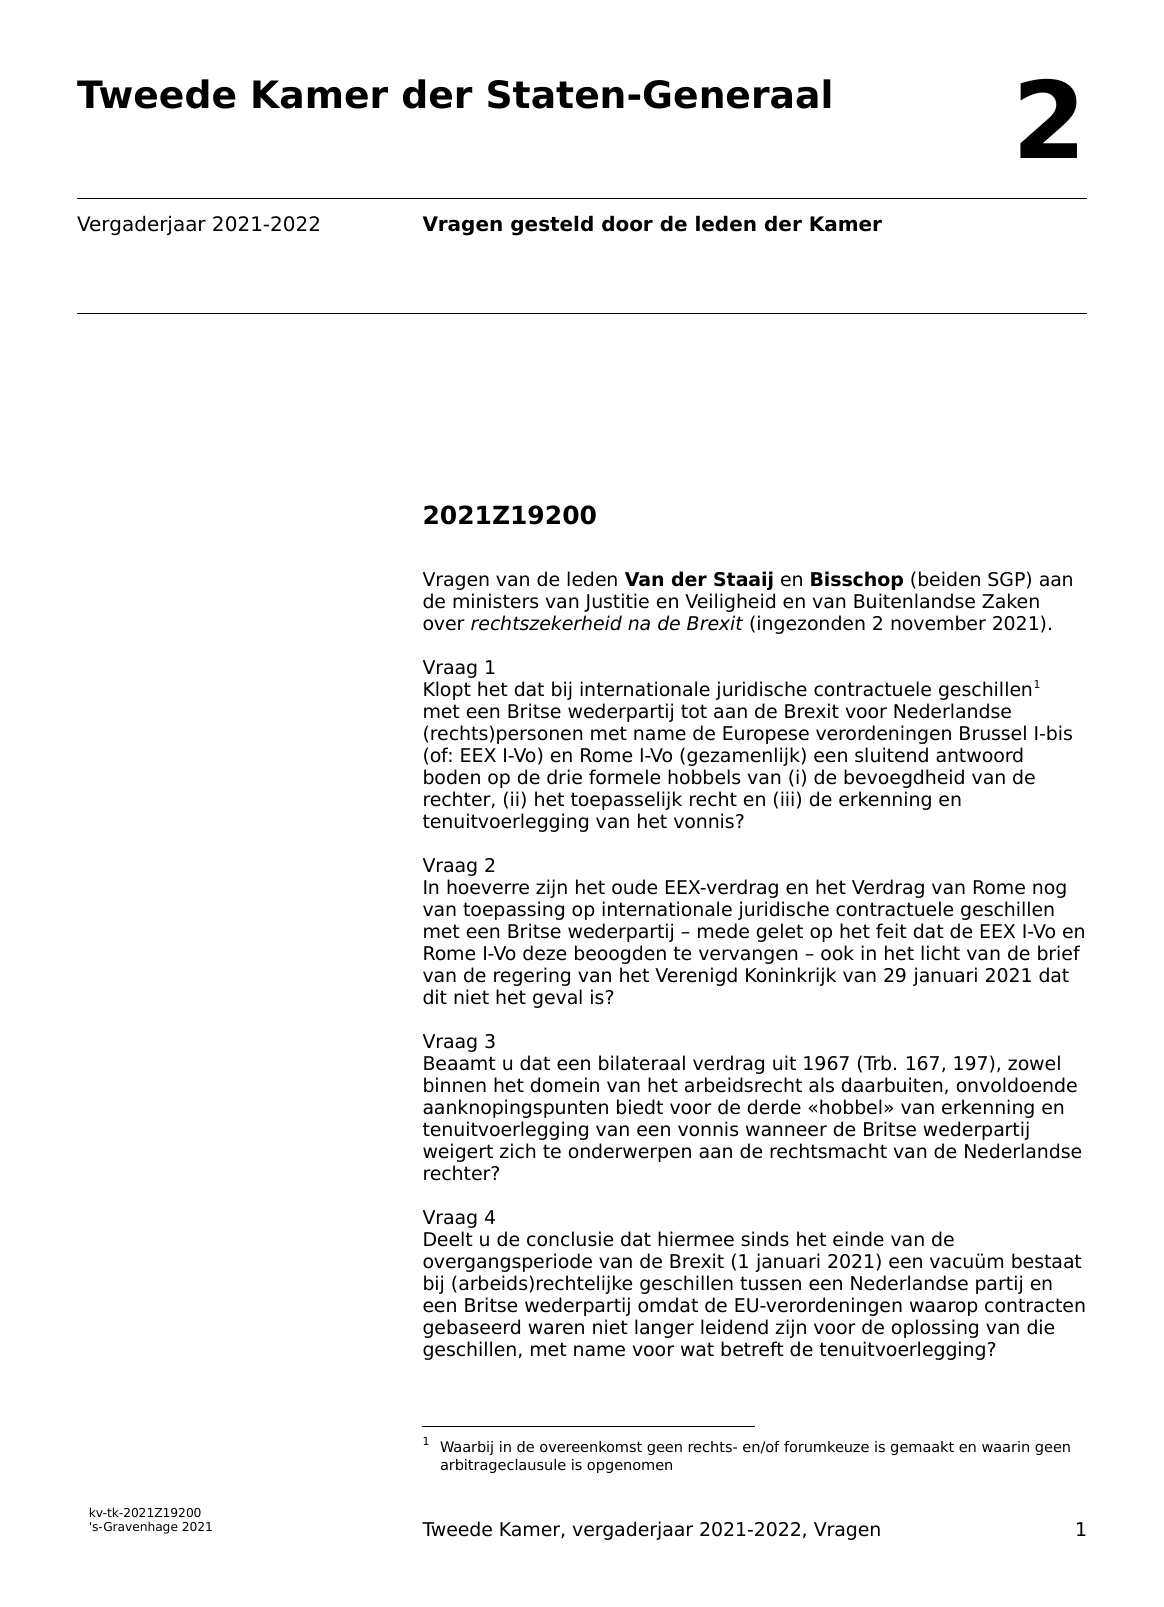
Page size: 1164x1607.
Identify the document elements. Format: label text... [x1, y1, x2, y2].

table_header 2 [886, 59, 1087, 198]
table_cell Vragen gesteld door de leden der Kamer [422, 199, 1087, 313]
text Vragen van de leden Van der Staaij en Bisschop (beiden SGP) aan de ministers van Justitie en Veiligheid en van Buitenlandse Zaken over rechtszekerheid na de Brexit (ingezonden 2 november 2021). [422, 569, 1087, 635]
text 2021Z19200 [422, 501, 1087, 531]
text Waarbij in de overeenkomst geen rechts- en/of forumkeuze is gemaakt en waarin geen arbitrageclausule is opgenomen [422, 1435, 1087, 1474]
text Beaamt u dat een bilateraal verdrag uit 1967 (Trb. 167, 197), zowel binnen het domein van het arbeidsrecht als daarbuiten, onvoldoende aanknopingspunten biedt voor de derde «hobbel» van erkenning en tenuitvoerlegging van een vonnis wanneer de Britse wederpartij weigert zich te onderwerpen aan de rechtsmacht van de Nederlandse rechter? [422, 1053, 1087, 1185]
text 's-Gravenhage 2021 [88, 1520, 323, 1534]
text Vraag 1 [422, 657, 1087, 679]
text kv-tk-2021Z19200 [88, 1506, 323, 1520]
text In hoeverre zijn het oude EEX-verdrag en het Verdrag van Rome nog van toepassing op internationale juridische contractuele geschillen met een Britse wederpartij – mede gelet op het feit dat de EEX I-Vo en Rome I-Vo deze beoogden te vervangen – ook in het licht van de brief van de regering van het Verenigd Koninkrijk van 29 januari 2021 dat dit niet het geval is? [422, 877, 1087, 1009]
text Vraag 2 [422, 855, 1087, 877]
table_cell Vergaderjaar 2021-2022 [77, 199, 422, 313]
text Klopt het dat bij internationale juridische contractuele geschillen met een Britse wederpartij tot aan de Brexit voor Nederlandse (rechts)personen met name de Europese verordeningen Brussel I-bis (of: EEX I-Vo) en Rome I-Vo (gezamenlijk) een sluitend antwoord boden op de drie formele hobbels van (i) de bevoegdheid van de rechter, (ii) het toepasselijk recht en (iii) de erkenning en tenuitvoerlegging van het vonnis? [422, 679, 1087, 833]
text Vraag 4 [422, 1207, 1087, 1229]
text Deelt u de conclusie dat hiermee sinds het einde van de overgangsperiode van de Brexit (1 januari 2021) een vacuüm bestaat bij (arbeids)rechtelijke geschillen tussen een Nederlandse partij en een Britse wederpartij omdat de EU-verordeningen waarop contracten gebaseerd waren niet langer leidend zijn voor de oplossing van die geschillen, met name voor wat betreft de tenuitvoerlegging? [422, 1229, 1087, 1361]
table_header Tweede Kamer der Staten-Generaal [77, 59, 886, 198]
text Vraag 3 [422, 1031, 1087, 1053]
